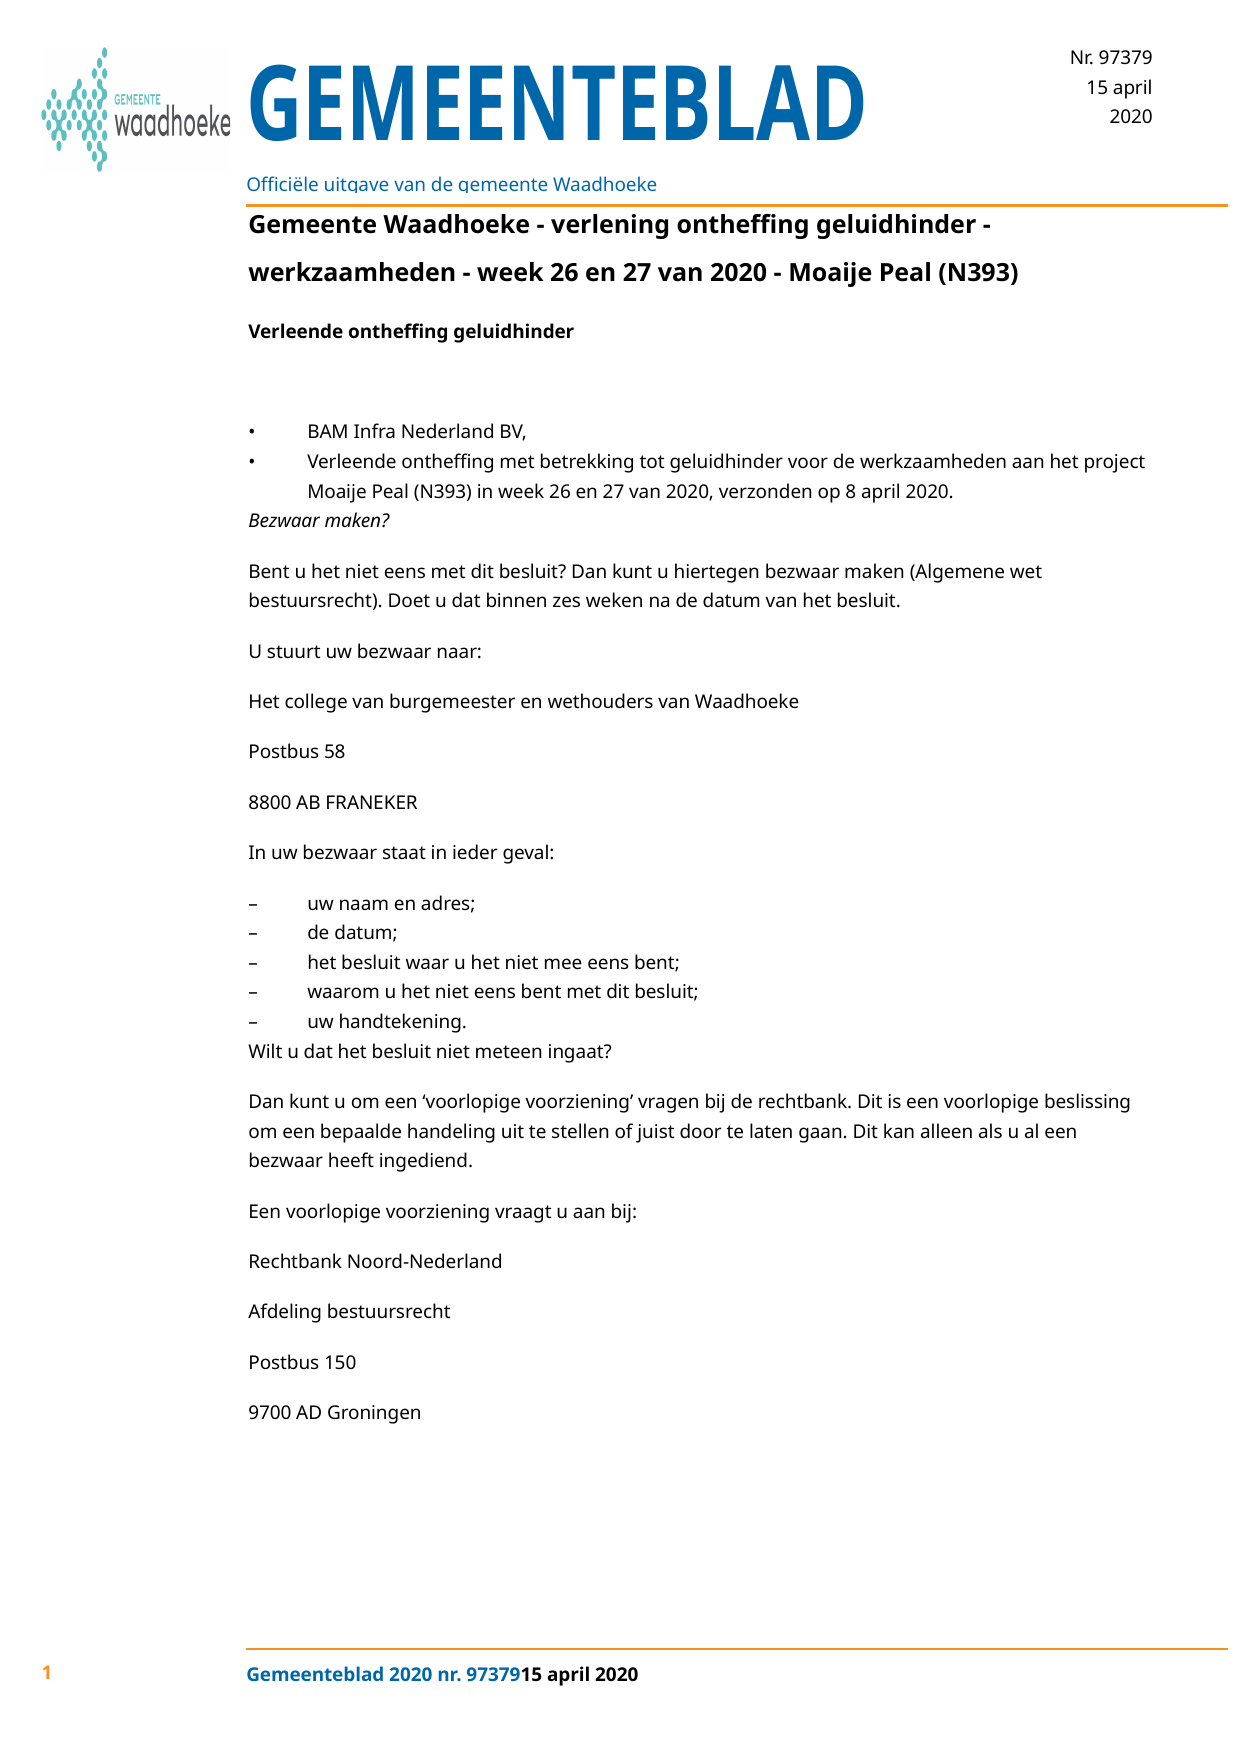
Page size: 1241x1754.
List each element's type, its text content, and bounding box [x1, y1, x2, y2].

text 9700 AD Groningen [248, 1399, 1152, 1425]
list uw naam en adres; [248, 890, 1152, 916]
text U stuurt uw bezwaar naar: [248, 638, 1152, 664]
picture [41, 47, 231, 172]
text Postbus 150 [248, 1349, 1152, 1375]
text Het college van burgemeester en wethouders van Waadhoeke [248, 688, 1152, 714]
text 8800 AB FRANEKER [248, 789, 1152, 815]
text Bezwaar maken? [248, 507, 1152, 533]
list BAM Infra Nederland BV, [248, 419, 1152, 444]
text Rechtbank Noord-Nederland [248, 1248, 1152, 1274]
text Postbus 58 [248, 739, 1152, 764]
text Gemeente Waadhoeke - verlening ontheffing geluidhinder - werkzaamheden - week 26 en 27 van 2020 - Moaije Peal (N393) [248, 207, 1152, 288]
list waarom u het niet eens bent met dit besluit; [248, 979, 1152, 1004]
text Verleende ontheffing geluidhinder [248, 318, 1152, 344]
list Verleende ontheffing met betrekking tot geluidhinder voor de werkzaamheden aan het project Moaije Peal (N393) in week 26 en 27 van 2020, verzonden op 8 april 2020. [248, 448, 1152, 504]
list uw handtekening. [248, 1008, 1152, 1034]
text In uw bezwaar staat in ieder geval: [248, 839, 1152, 865]
list het besluit waar u het niet mee eens bent; [248, 949, 1152, 975]
text Afdeling bestuursrecht [248, 1299, 1152, 1324]
text Bent u het niet eens met dit besluit? Dan kunt u hiertegen bezwaar maken (Algemene wet bestuursrecht). Doet u dat binnen zes weken na de datum van het besluit. [248, 558, 1152, 613]
text Wilt u dat het besluit niet meteen ingaat? [248, 1038, 1152, 1064]
text Dan kunt u om een ‘voorlopige voorziening’ vragen bij de rechtbank. Dit is een voorlopige beslissing om een bepaalde handeling uit te stellen of juist door te laten gaan. Dit kan alleen als u al een bezwaar heeft ingediend. [248, 1088, 1152, 1173]
text Een voorlopige voorziening vraagt u aan bij: [248, 1198, 1152, 1224]
list de datum; [248, 919, 1152, 945]
